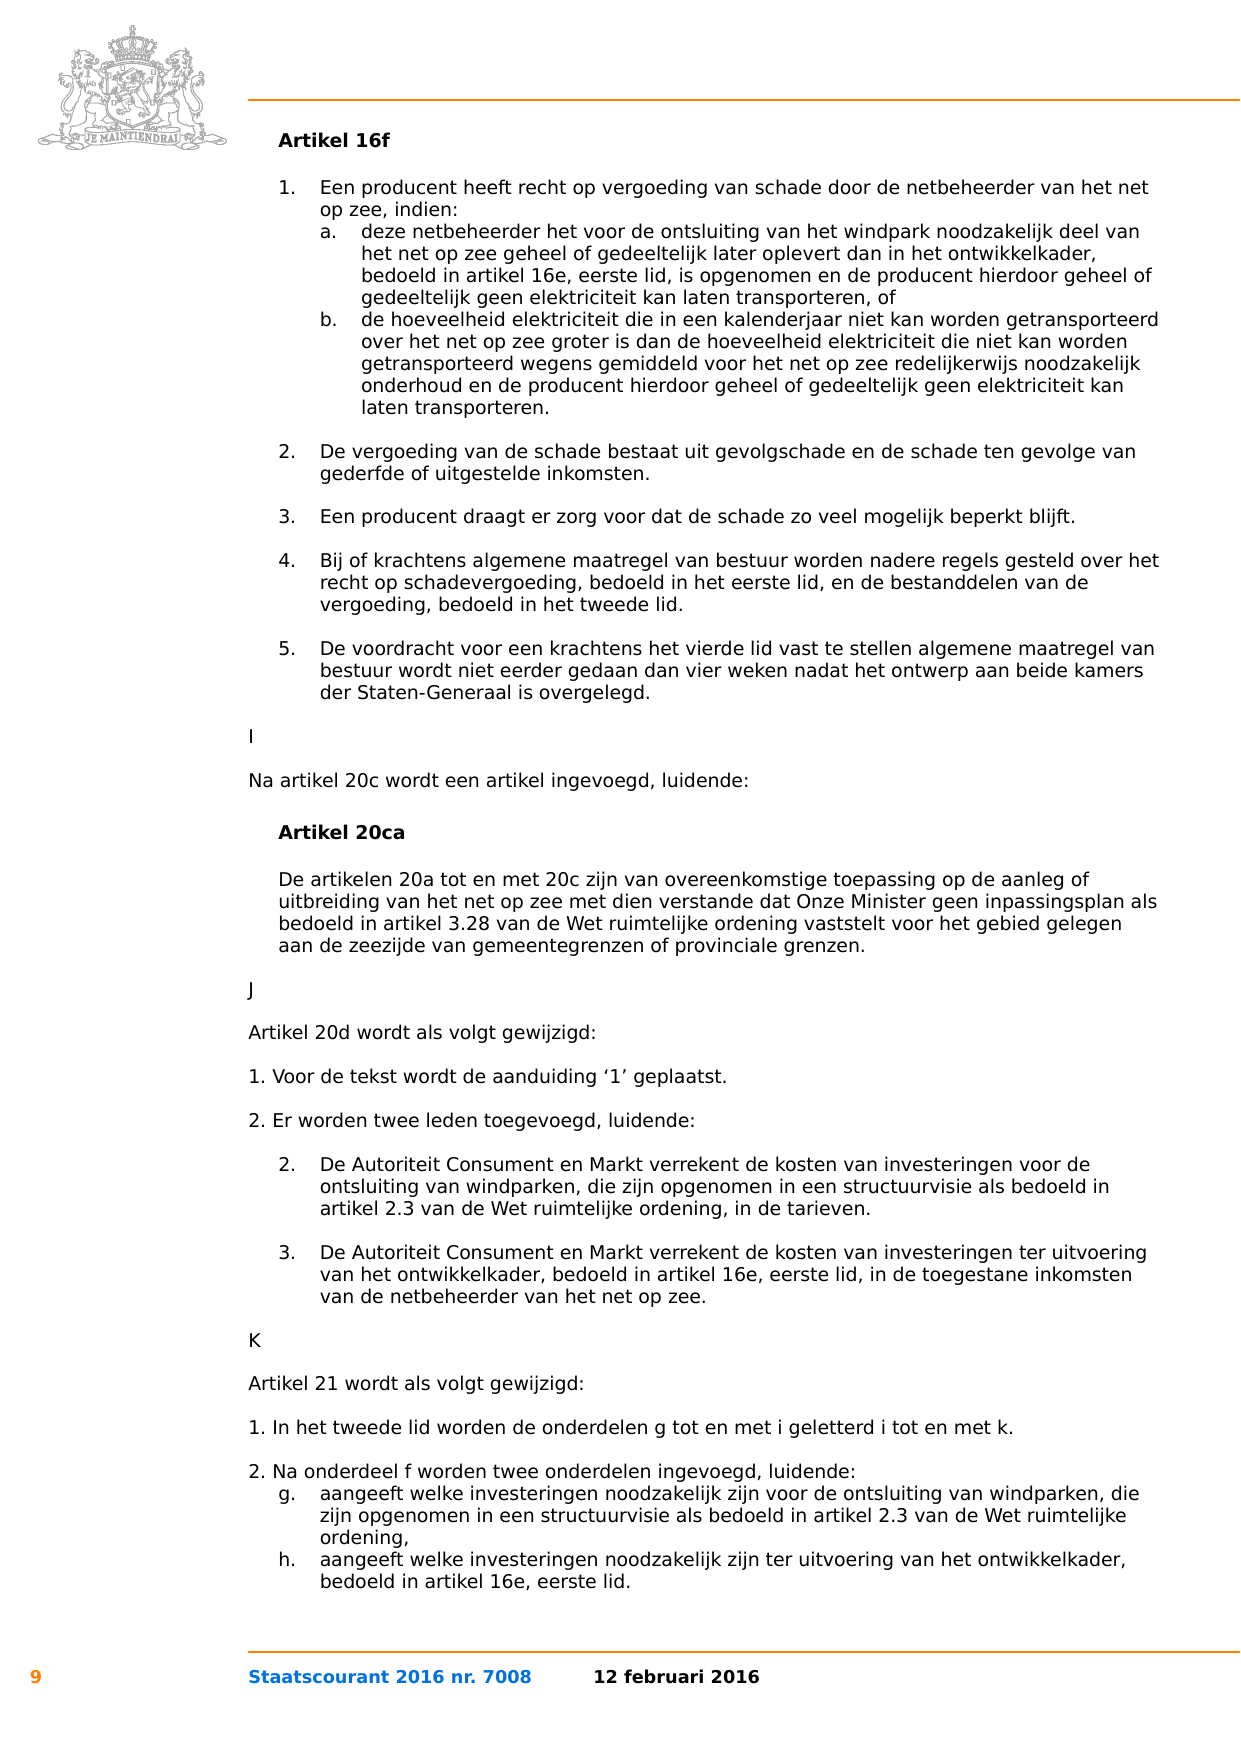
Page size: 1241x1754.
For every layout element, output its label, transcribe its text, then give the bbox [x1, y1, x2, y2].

text 5. De voordracht voor een krachtens het vierde lid vast te stellen algemene maatregel van bestuur wordt niet eerder gedaan dan vier weken nadat het ontwerp aan beide kamers der Staten-Generaal is overgelegd. [278, 638, 1163, 704]
text 2. Na onderdeel f worden twee onderdelen ingevoegd, luidende: [248, 1461, 1163, 1483]
text 2. Er worden twee leden toegevoegd, luidende: [248, 1110, 1163, 1132]
text Na artikel 20c wordt een artikel ingevoegd, luidende: [248, 770, 1163, 792]
text Artikel 21 wordt als volgt gewijzigd: [248, 1373, 1163, 1395]
text Artikel 20d wordt als volgt gewijzigd: [248, 1022, 1163, 1044]
subtitle Artikel 16f [278, 130, 1163, 152]
text 3. Een producent draagt er zorg voor dat de schade zo veel mogelijk beperkt blijft. [278, 506, 1163, 528]
text b. de hoeveelheid elektriciteit die in een kalenderjaar niet kan worden getransporteerd over het net op zee groter is dan de hoeveelheid elektriciteit die niet kan worden getransporteerd wegens gemiddeld voor het net op zee redelijkerwijs noodzakelijk onderhoud en de producent hierdoor geheel of gedeeltelijk geen elektriciteit kan laten transporteren. [319, 309, 1163, 419]
text 1. Een producent heeft recht op vergoeding van schade door de netbeheerder van het net op zee, indien: [278, 177, 1163, 221]
text 3. De Autoriteit Consument en Markt verrekent de kosten van investeringen ter uitvoering van het ontwikkelkader, bedoeld in artikel 16e, eerste lid, in de toegestane inkomsten van de netbeheerder van het net op zee. [278, 1242, 1163, 1308]
text 2. De Autoriteit Consument en Markt verrekent de kosten van investeringen voor de ontsluiting van windparken, die zijn opgenomen in een structuurvisie als bedoeld in artikel 2.3 van de Wet ruimtelijke ordening, in de tarieven. [278, 1154, 1163, 1220]
text 2. De vergoeding van de schade bestaat uit gevolgschade en de schade ten gevolge van gederfde of uitgestelde inkomsten. [278, 441, 1163, 484]
subtitle Artikel 20ca [278, 822, 1163, 844]
text a. deze netbeheerder het voor de ontsluiting van het windpark noodzakelijk deel van het net op zee geheel of gedeeltelijk later oplevert dan in het ontwikkelkader, bedoeld in artikel 16e, eerste lid, is opgenomen en de producent hierdoor geheel of gedeeltelijk geen elektriciteit kan laten transporteren, of [319, 221, 1163, 309]
text 1. Voor de tekst wordt de aanduiding ‘1’ geplaatst. [248, 1066, 1163, 1088]
text De artikelen 20a tot en met 20c zijn van overeenkomstige toepassing op de aanleg of uitbreiding van het net op zee met dien verstande dat Onze Minister geen inpassingsplan als bedoeld in artikel 3.28 van de Wet ruimtelijke ordening vaststelt voor het gebied gelegen aan de zeezijde van gemeentegrenzen of provinciale grenzen. [278, 869, 1163, 957]
text h. aangeeft welke investeringen noodzakelijk zijn ter uitvoering van het ontwikkelkader, bedoeld in artikel 16e, eerste lid. [278, 1549, 1163, 1593]
text J [248, 978, 1163, 1000]
text 1. In het tweede lid worden de onderdelen g tot en met i geletterd i tot en met k. [248, 1417, 1163, 1439]
text I [248, 726, 1163, 748]
text 4. Bij of krachtens algemene maatregel van bestuur worden nadere regels gesteld over het recht op schadevergoeding, bedoeld in het eerste lid, en de bestanddelen van de vergoeding, bedoeld in het tweede lid. [278, 550, 1163, 616]
text g. aangeeft welke investeringen noodzakelijk zijn voor de ontsluiting van windparken, die zijn opgenomen in een structuurvisie als bedoeld in artikel 2.3 van de Wet ruimtelijke ordening, [278, 1483, 1163, 1549]
picture [38, 25, 227, 150]
text K [248, 1329, 1163, 1351]
